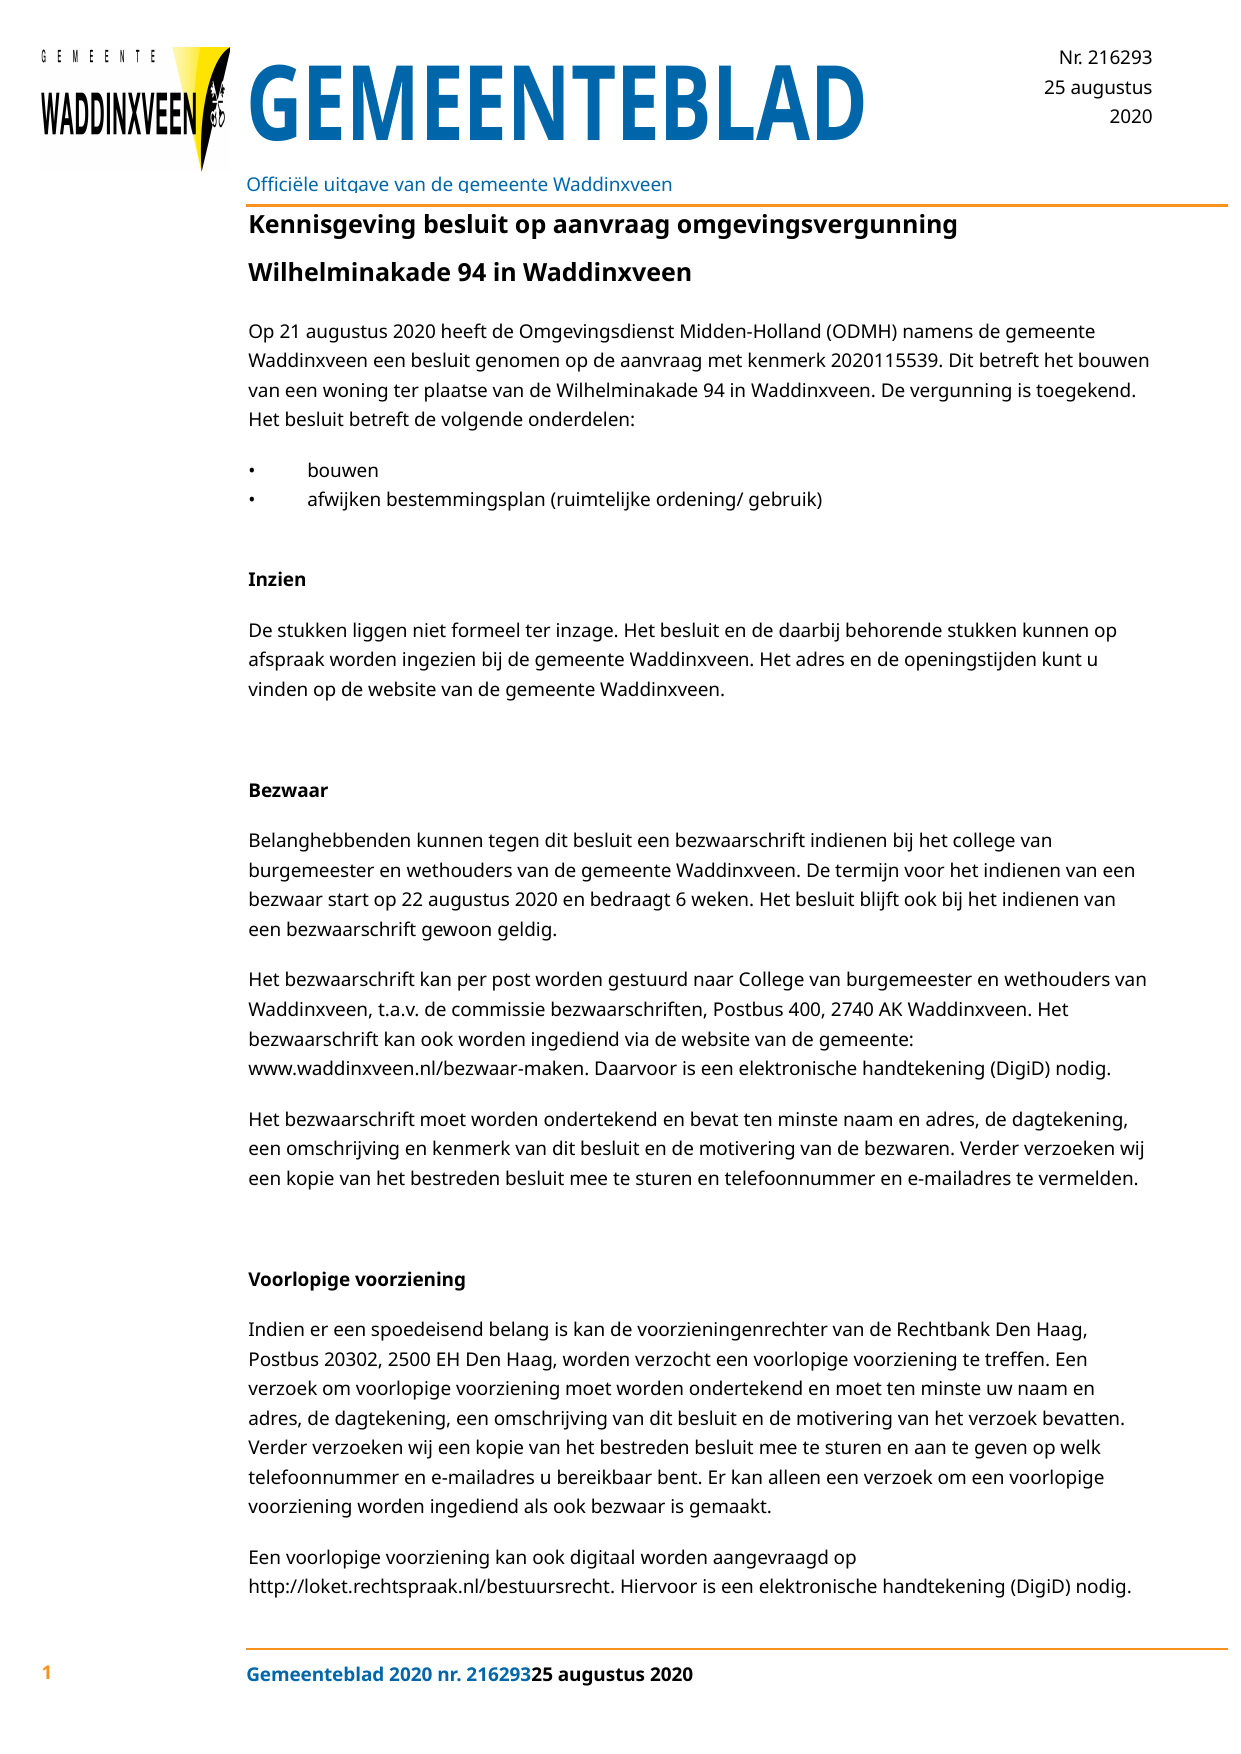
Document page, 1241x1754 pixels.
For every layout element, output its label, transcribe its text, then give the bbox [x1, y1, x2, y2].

text Inzien [248, 567, 1152, 592]
text Bezwaar [248, 777, 1152, 803]
text Het bezwaarschrift moet worden ondertekend en bevat ten minste naam en adres, de dagtekening, een omschrijving en kenmerk van dit besluit en de motivering van de bezwaren. Verder verzoeken wij een kopie van het bestreden besluit mee te sturen en telefoonnummer en e-mailadres te vermelden. [248, 1106, 1152, 1191]
text Het bezwaarschrift kan per post worden gestuurd naar College van burgemeester en wethouders van Waddinxveen, t.a.v. de commissie bezwaarschriften, Postbus 400, 2740 AK Waddinxveen. Het bezwaarschrift kan ook worden ingediend via de website van de gemeente: www.waddinxveen.nl/bezwaar-maken. Daarvoor is een elektronische handtekening (DigiD) nodig. [248, 967, 1152, 1081]
text De stukken liggen niet formeel ter inzage. Het besluit en de daarbij behorende stukken kunnen op afspraak worden ingezien bij de gemeente Waddinxveen. Het adres en de openingstijden kunt u vinden op de website van de gemeente Waddinxveen. [248, 617, 1152, 702]
text Belanghebbenden kunnen tegen dit besluit een bezwaarschrift indienen bij het college van burgemeester en wethouders van de gemeente Waddinxveen. De termijn voor het indienen van een bezwaar start op 22 augustus 2020 en bedraagt 6 weken. Het besluit blijft ook bij het indienen van een bezwaarschrift gewoon geldig. [248, 827, 1152, 942]
picture [41, 47, 231, 172]
list bouwen [248, 457, 1152, 483]
list afwijken bestemmingsplan (ruimtelijke ordening/ gebruik) [248, 487, 1152, 512]
text Kennisgeving besluit op aanvraag omgevingsvergunning Wilhelminakade 94 in Waddinxveen [248, 207, 1152, 288]
text Een voorlopige voorziening kan ook digitaal worden aangevraagd op http://loket.rechtspraak.nl/bestuursrecht. Hiervoor is een elektronische handtekening (DigiD) nodig. [248, 1544, 1152, 1599]
text Voorlopige voorziening [248, 1266, 1152, 1292]
text Op 21 augustus 2020 heeft de Omgevingsdienst Midden-Holland (ODMH) namens de gemeente Waddinxveen een besluit genomen op de aanvraag met kenmerk 2020115539. Dit betreft het bouwen van een woning ter plaatse van de Wilhelminakade 94 in Waddinxveen. De vergunning is toegekend. Het besluit betreft de volgende onderdelen: [248, 318, 1152, 432]
text Indien er een spoedeisend belang is kan de voorzieningenrechter van de Rechtbank Den Haag, Postbus 20302, 2500 EH Den Haag, worden verzocht een voorlopige voorziening te treffen. Een verzoek om voorlopige voorziening moet worden ondertekend en moet ten minste uw naam en adres, de dagtekening, een omschrijving van dit besluit en de motivering van het verzoek bevatten. Verder verzoeken wij een kopie van het bestreden besluit mee te sturen en aan te geven op welk telefoonnummer en e-mailadres u bereikbaar bent. Er kan alleen een verzoek om een voorlopige voorziening worden ingediend als ook bezwaar is gemaakt. [248, 1316, 1152, 1519]
